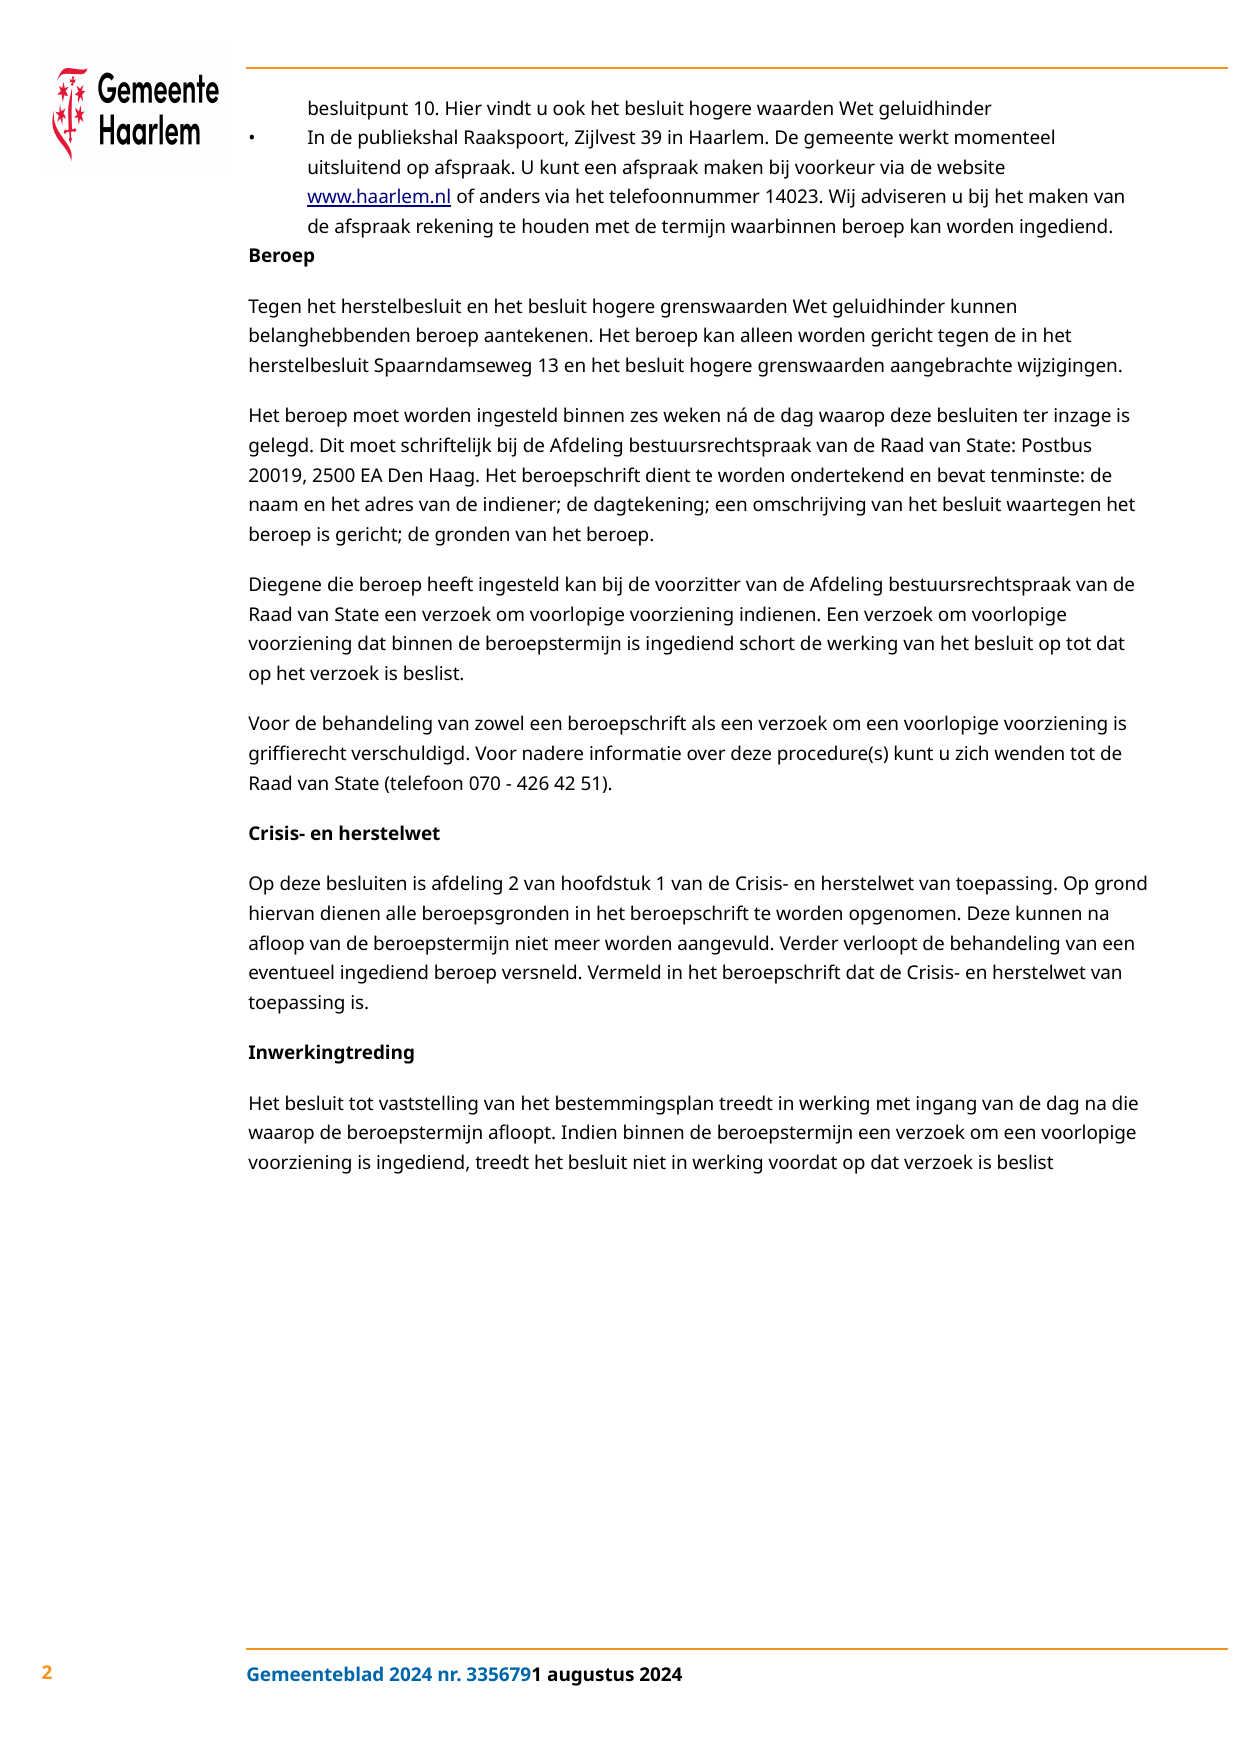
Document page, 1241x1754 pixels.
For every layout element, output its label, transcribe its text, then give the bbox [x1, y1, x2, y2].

text Het beroep moet worden ingesteld binnen zes weken ná de dag waarop deze besluiten ter inzage is gelegd. Dit moet schriftelijk bij de Afdeling bestuursrechtspraak van de Raad van State: Postbus 20019, 2500 EA Den Haag. Het beroepschrift dient te worden ondertekend en bevat tenminste: de naam en het adres van de indiener; de dagtekening; een omschrijving van het besluit waartegen het beroep is gericht; de gronden van het beroep. [248, 403, 1152, 547]
text Tegen het herstelbesluit en het besluit hogere grenswaarden Wet geluidhinder kunnen belanghebbenden beroep aantekenen. Het beroep kan alleen worden gericht tegen de in het herstelbesluit Spaarndamseweg 13 en het besluit hogere grenswaarden aangebrachte wijzigingen. [248, 293, 1152, 378]
text Beroep [248, 243, 1152, 268]
list In de publiekshal Raakspoort, Zijlvest 39 in Haarlem. De gemeente werkt momenteel uitsluitend op afspraak. U kunt een afspraak maken bij voorkeur via de website www.haarlem.nl of anders via het telefoonnummer 14023. Wij adviseren u bij het maken van de afspraak rekening te houden met de termijn waarbinnen beroep kan worden ingediend. [248, 124, 1152, 239]
text Het besluit tot vaststelling van het bestemmingsplan treedt in werking met ingang van de dag na die waarop de beroepstermijn afloopt. Indien binnen de beroepstermijn een verzoek om een voorlopige voorziening is ingediend, treedt het besluit niet in werking voordat op dat verzoek is beslist [248, 1090, 1152, 1175]
picture [41, 47, 231, 172]
text Voor de behandeling van zowel een beroepschrift als een verzoek om een voorlopige voorziening is griffierecht verschuldigd. Voor nadere informatie over deze procedure(s) kunt u zich wenden tot de Raad van State (telefoon 070 - 426 42 51). [248, 711, 1152, 796]
text Inwerkingtreding [248, 1039, 1152, 1065]
text Op deze besluiten is afdeling 2 van hoofdstuk 1 van de Crisis- en herstelwet van toepassing. Op grond hiervan dienen alle beroepsgronden in het beroepschrift te worden opgenomen. Deze kunnen na afloop van de beroepstermijn niet meer worden aangevuld. Verder verloopt de behandeling van een eventueel ingediend beroep versneld. Vermeld in het beroepschrift dat de Crisis- en herstelwet van toepassing is. [248, 871, 1152, 1015]
text Diegene die beroep heeft ingesteld kan bij de voorzitter van de Afdeling bestuursrechtspraak van de Raad van State een verzoek om voorlopige voorziening indienen. Een verzoek om voorlopige voorziening dat binnen de beroepstermijn is ingediend schort de werking van het besluit op tot dat op het verzoek is beslist. [248, 571, 1152, 686]
text Crisis- en herstelwet [248, 820, 1152, 846]
list besluitpunt 10. Hier vindt u ook het besluit hogere waarden Wet geluidhinder [248, 95, 1152, 121]
